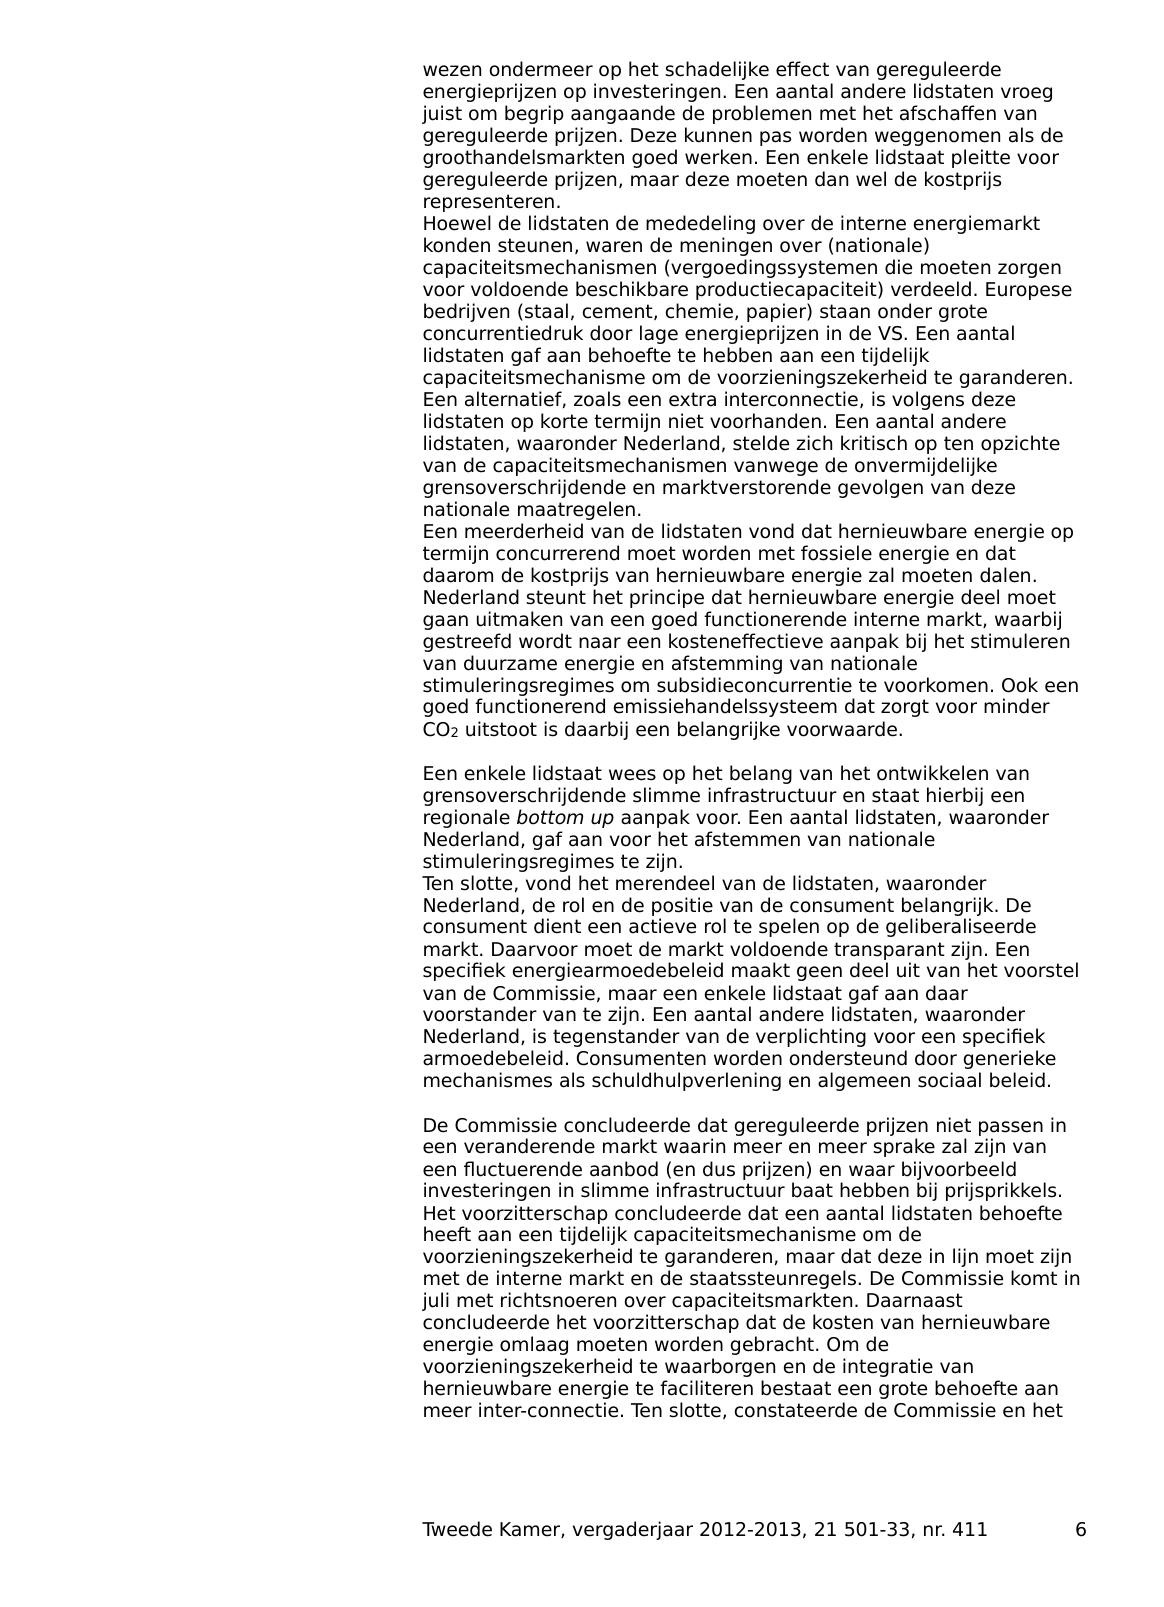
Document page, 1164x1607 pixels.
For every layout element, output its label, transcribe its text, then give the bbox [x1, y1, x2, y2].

text Hoewel de lidstaten de mededeling over de interne energiemarkt konden steunen, waren de meningen over (nationale) capaciteitsmechanismen (vergoedingssystemen die moeten zorgen voor voldoende beschikbare productiecapaciteit) verdeeld. Europese bedrijven (staal, cement, chemie, papier) staan onder grote concurrentiedruk door lage energieprijzen in de VS. Een aantal lidstaten gaf aan behoefte te hebben aan een tijdelijk capaciteitsmechanisme om de voorzieningszekerheid te garanderen. Een alternatief, zoals een extra interconnectie, is volgens deze lidstaten op korte termijn niet voorhanden. Een aantal andere lidstaten, waaronder Nederland, stelde zich kritisch op ten opzichte van de capaciteitsmechanismen vanwege de onvermijdelijke grensoverschrijdende en marktverstorende gevolgen van deze nationale maatregelen. [422, 213, 1087, 521]
text De Commissie concludeerde dat gereguleerde prijzen niet passen in een veranderende markt waarin meer en meer sprake zal zijn van een fluctuerende aanbod (en dus prijzen) en waar bijvoorbeeld investeringen in slimme infrastructuur baat hebben bij prijsprikkels. Het voorzitterschap concludeerde dat een aantal lidstaten behoefte heeft aan een tijdelijk capaciteitsmechanisme om de voorzieningszekerheid te garanderen, maar dat deze in lijn moet zijn met de interne markt en de staatssteunregels. De Commissie komt in juli met richtsnoeren over capaciteitsmarkten. Daarnaast concludeerde het voorzitterschap dat de kosten van hernieuwbare energie omlaag moeten worden gebracht. Om de voorzieningszekerheid te waarborgen en de integratie van hernieuwbare energie te faciliteren bestaat een grote behoefte aan meer inter-connectie. Ten slotte, constateerde de Commissie en het [422, 1114, 1087, 1422]
text wezen ondermeer op het schadelijke effect van gereguleerde energieprijzen op investeringen. Een aantal andere lidstaten vroeg juist om begrip aangaande de problemen met het afschaffen van gereguleerde prijzen. Deze kunnen pas worden weggenomen als de groothandelsmarkten goed werken. Een enkele lidstaat pleitte voor gereguleerde prijzen, maar deze moeten dan wel de kostprijs representeren. [422, 59, 1087, 213]
text Ten slotte, vond het merendeel van de lidstaten, waaronder Nederland, de rol en de positie van de consument belangrijk. De consument dient een actieve rol te spelen op de geliberaliseerde markt. Daarvoor moet de markt voldoende transparant zijn. Een specifiek energiearmoedebeleid maakt geen deel uit van het voorstel van de Commissie, maar een enkele lidstaat gaf aan daar voorstander van te zijn. Een aantal andere lidstaten, waaronder Nederland, is tegenstander van de verplichting voor een specifiek armoedebeleid. Consumenten worden ondersteund door generieke mechanismes als schuldhulpverlening en algemeen sociaal beleid. [422, 872, 1087, 1092]
text Een meerderheid van de lidstaten vond dat hernieuwbare energie op termijn concurrerend moet worden met fossiele energie en dat daarom de kostprijs van hernieuwbare energie zal moeten dalen. Nederland steunt het principe dat hernieuwbare energie deel moet gaan uitmaken van een goed functionerende interne markt, waarbij gestreefd wordt naar een kosteneffectieve aanpak bij het stimuleren van duurzame energie en afstemming van nationale stimuleringsregimes om subsidieconcurrentie te voorkomen. Ook een goed functionerend emissiehandelssysteem dat zorgt voor minder CO2 uitstoot is daarbij een belangrijke voorwaarde. [422, 521, 1087, 740]
text Een enkele lidstaat wees op het belang van het ontwikkelen van grensoverschrijdende slimme infrastructuur en staat hierbij een regionale bottom up aanpak voor. Een aantal lidstaten, waaronder Nederland, gaf aan voor het afstemmen van nationale stimuleringsregimes te zijn. [422, 763, 1087, 872]
